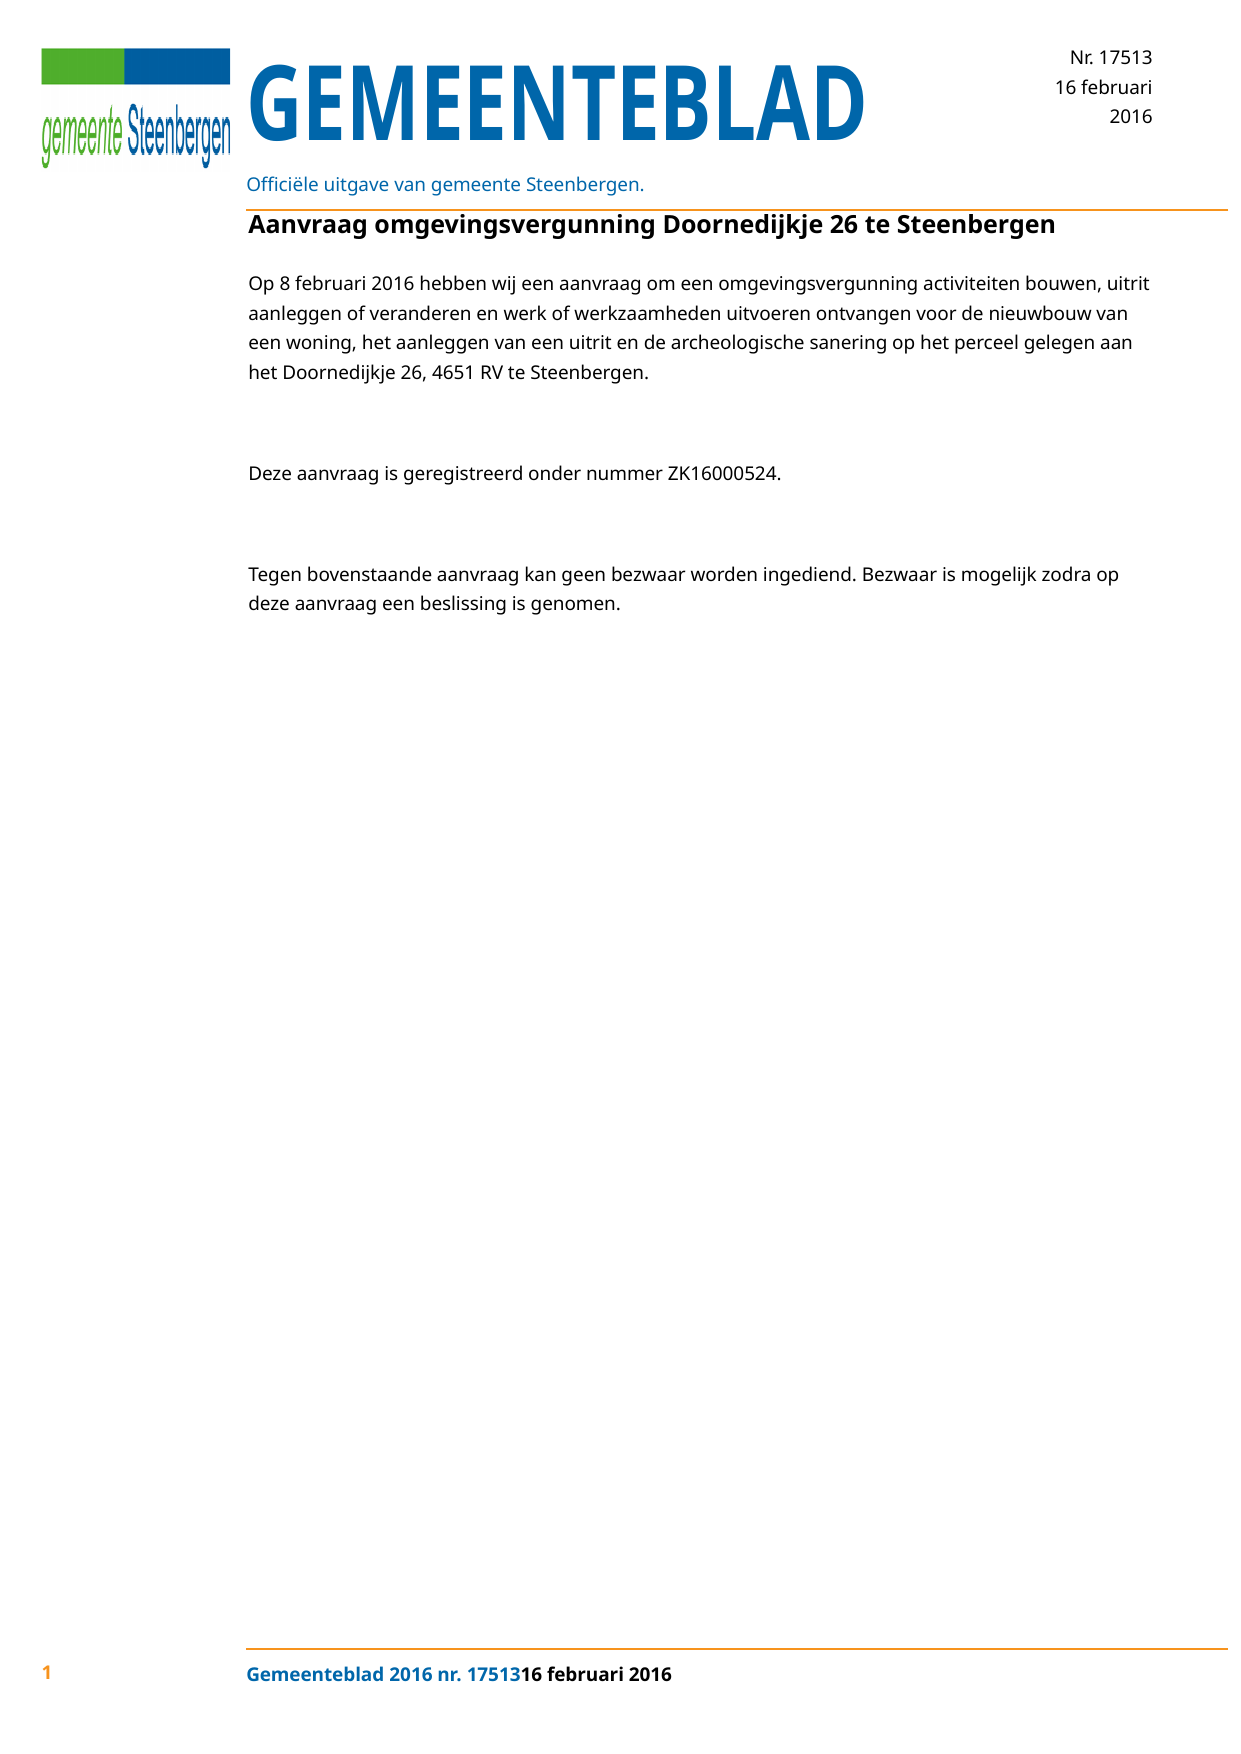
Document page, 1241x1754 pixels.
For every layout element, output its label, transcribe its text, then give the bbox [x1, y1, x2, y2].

text Aanvraag omgevingsvergunning Doornedijkje 26 te Steenbergen [248, 211, 1152, 241]
picture [41, 47, 231, 172]
text Tegen bovenstaande aanvraag kan geen bezwaar worden ingediend. Bezwaar is mogelijk zodra op deze aanvraag een beslissing is genomen. [248, 561, 1152, 616]
text Deze aanvraag is geregistreerd onder nummer ZK16000524. [248, 460, 1152, 486]
text Op 8 februari 2016 hebben wij een aanvraag om een omgevingsvergunning activiteiten bouwen, uitrit aanleggen of veranderen en werk of werkzaamheden uitvoeren ontvangen voor de nieuwbouw van een woning, het aanleggen van een uitrit en de archeologische sanering op het perceel gelegen aan het Doornedijkje 26, 4651 RV te Steenbergen. [248, 270, 1152, 385]
